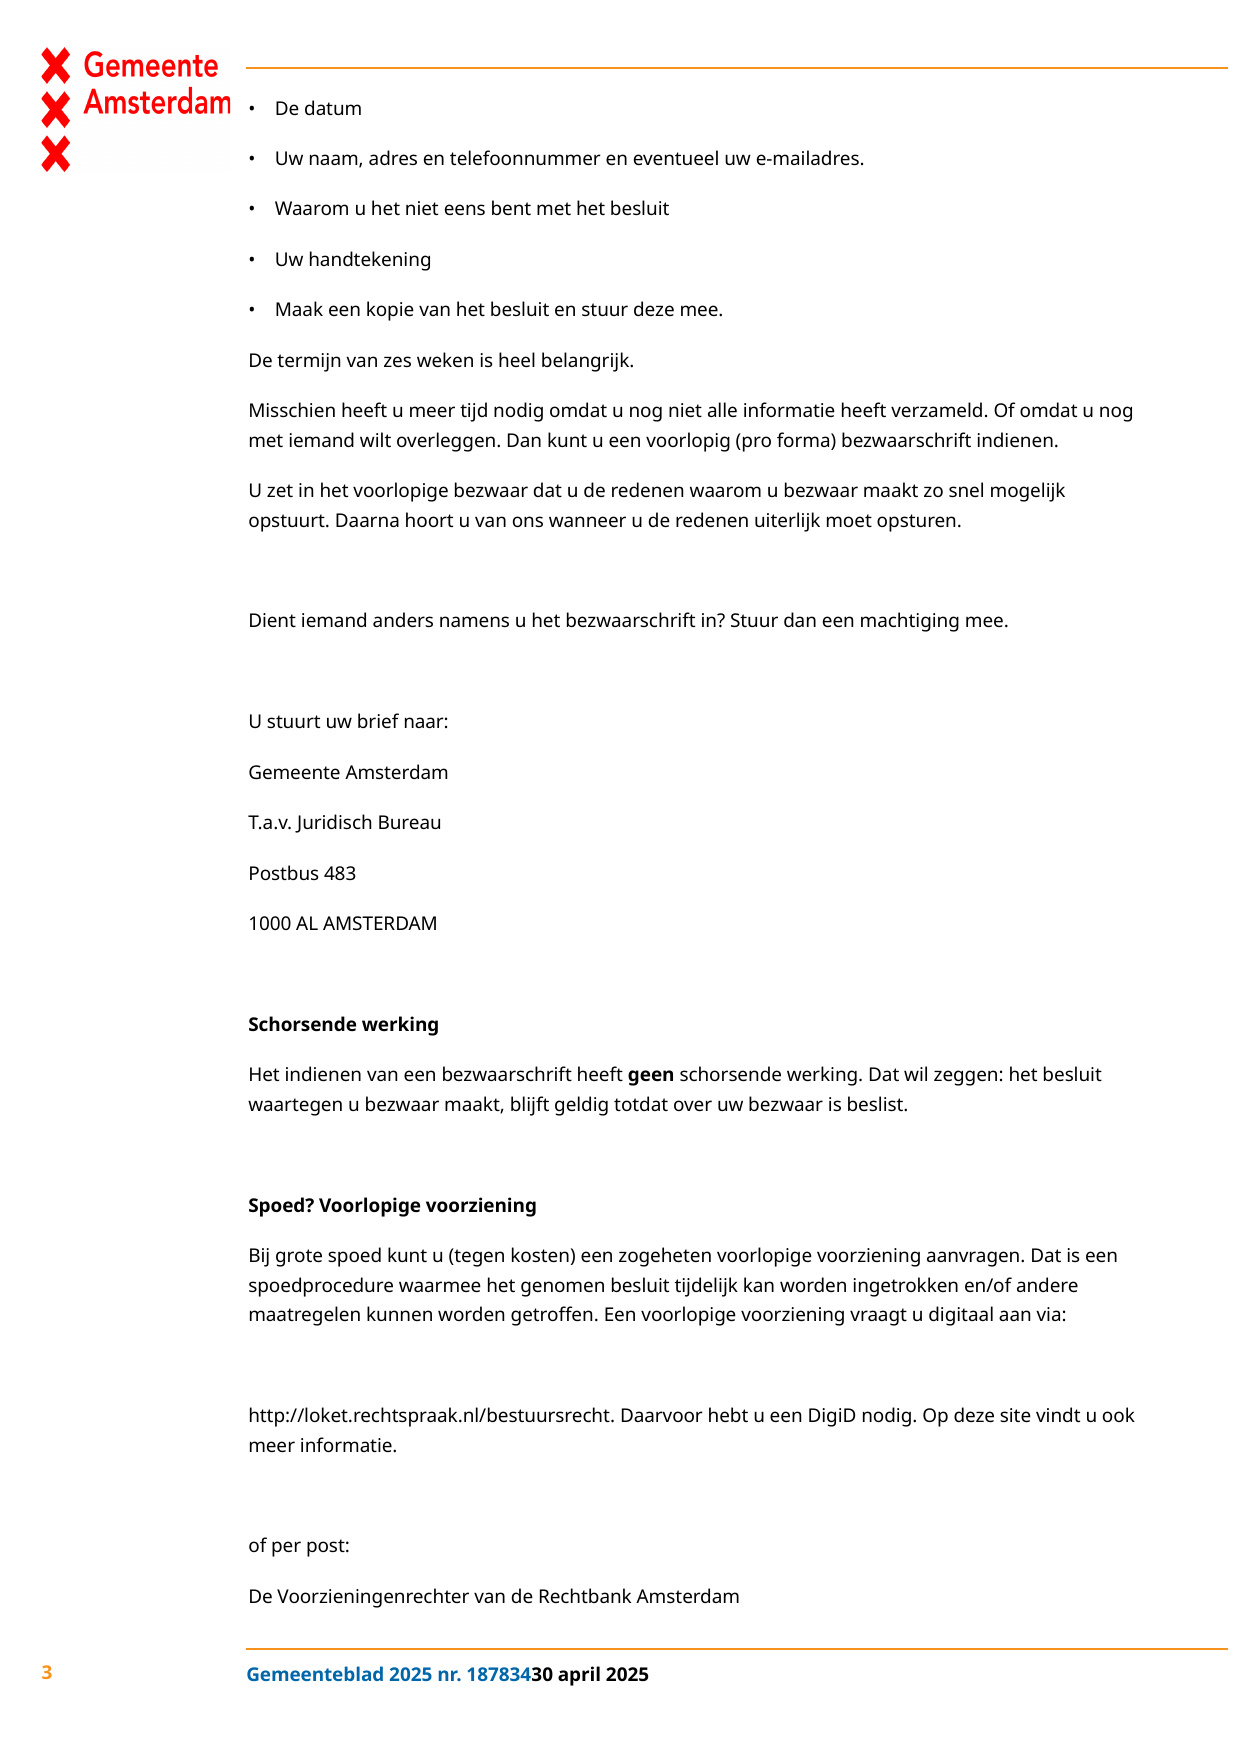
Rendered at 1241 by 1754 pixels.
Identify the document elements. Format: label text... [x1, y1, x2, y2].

text U stuurt uw brief naar: [248, 708, 1152, 734]
text Dient iemand anders namens u het bezwaarschrift in? Stuur dan een machtiging mee. [248, 608, 1152, 633]
text De Voorzieningenrechter van de Rechtbank Amsterdam [248, 1583, 1152, 1609]
text • De datum [248, 95, 1152, 121]
text • Uw handtekening [248, 246, 1152, 272]
text • Waarom u het niet eens bent met het besluit [248, 196, 1152, 221]
text • Maak een kopie van het besluit en stuur deze mee. [248, 296, 1152, 322]
text T.a.v. Juridisch Bureau [248, 809, 1152, 835]
text Schorsende werking [248, 1011, 1152, 1037]
text Gemeente Amsterdam [248, 759, 1152, 785]
text Misschien heeft u meer tijd nodig omdat u nog niet alle informatie heeft verzameld. Of omdat u nog met iemand wilt overleggen. Dan kunt u een voorlopig (pro forma) bezwaarschrift indienen. [248, 397, 1152, 453]
text http://loket.rechtspraak.nl/bestuursrecht. Daarvoor hebt u een DigiD nodig. Op deze site vindt u ook meer informatie. [248, 1402, 1152, 1458]
text Spoed? Voorlopige voorziening [248, 1192, 1152, 1218]
picture [41, 47, 231, 172]
text • Uw naam, adres en telefoonnummer en eventueel uw e-mailadres. [248, 145, 1152, 171]
text Postbus 483 [248, 860, 1152, 886]
text De termijn van zes weken is heel belangrijk. [248, 347, 1152, 373]
text of per post: [248, 1533, 1152, 1558]
text Bij grote spoed kunt u (tegen kosten) een zogeheten voorlopige voorziening aanvragen. Dat is een spoedprocedure waarmee het genomen besluit tijdelijk kan worden ingetrokken en/of andere maatregelen kunnen worden getroffen. Een voorlopige voorziening vraagt u digitaal aan via: [248, 1242, 1152, 1327]
text 1000 AL AMSTERDAM [248, 910, 1152, 936]
text U zet in het voorlopige bezwaar dat u de redenen waarom u bezwaar maakt zo snel mogelijk opstuurt. Daarna hoort u van ons wanneer u de redenen uiterlijk moet opsturen. [248, 477, 1152, 533]
text Het indienen van een bezwaarschrift heeft geen schorsende werking. Dat wil zeggen: het besluit waartegen u bezwaar maakt, blijft geldig totdat over uw bezwaar is beslist. [248, 1061, 1152, 1117]
